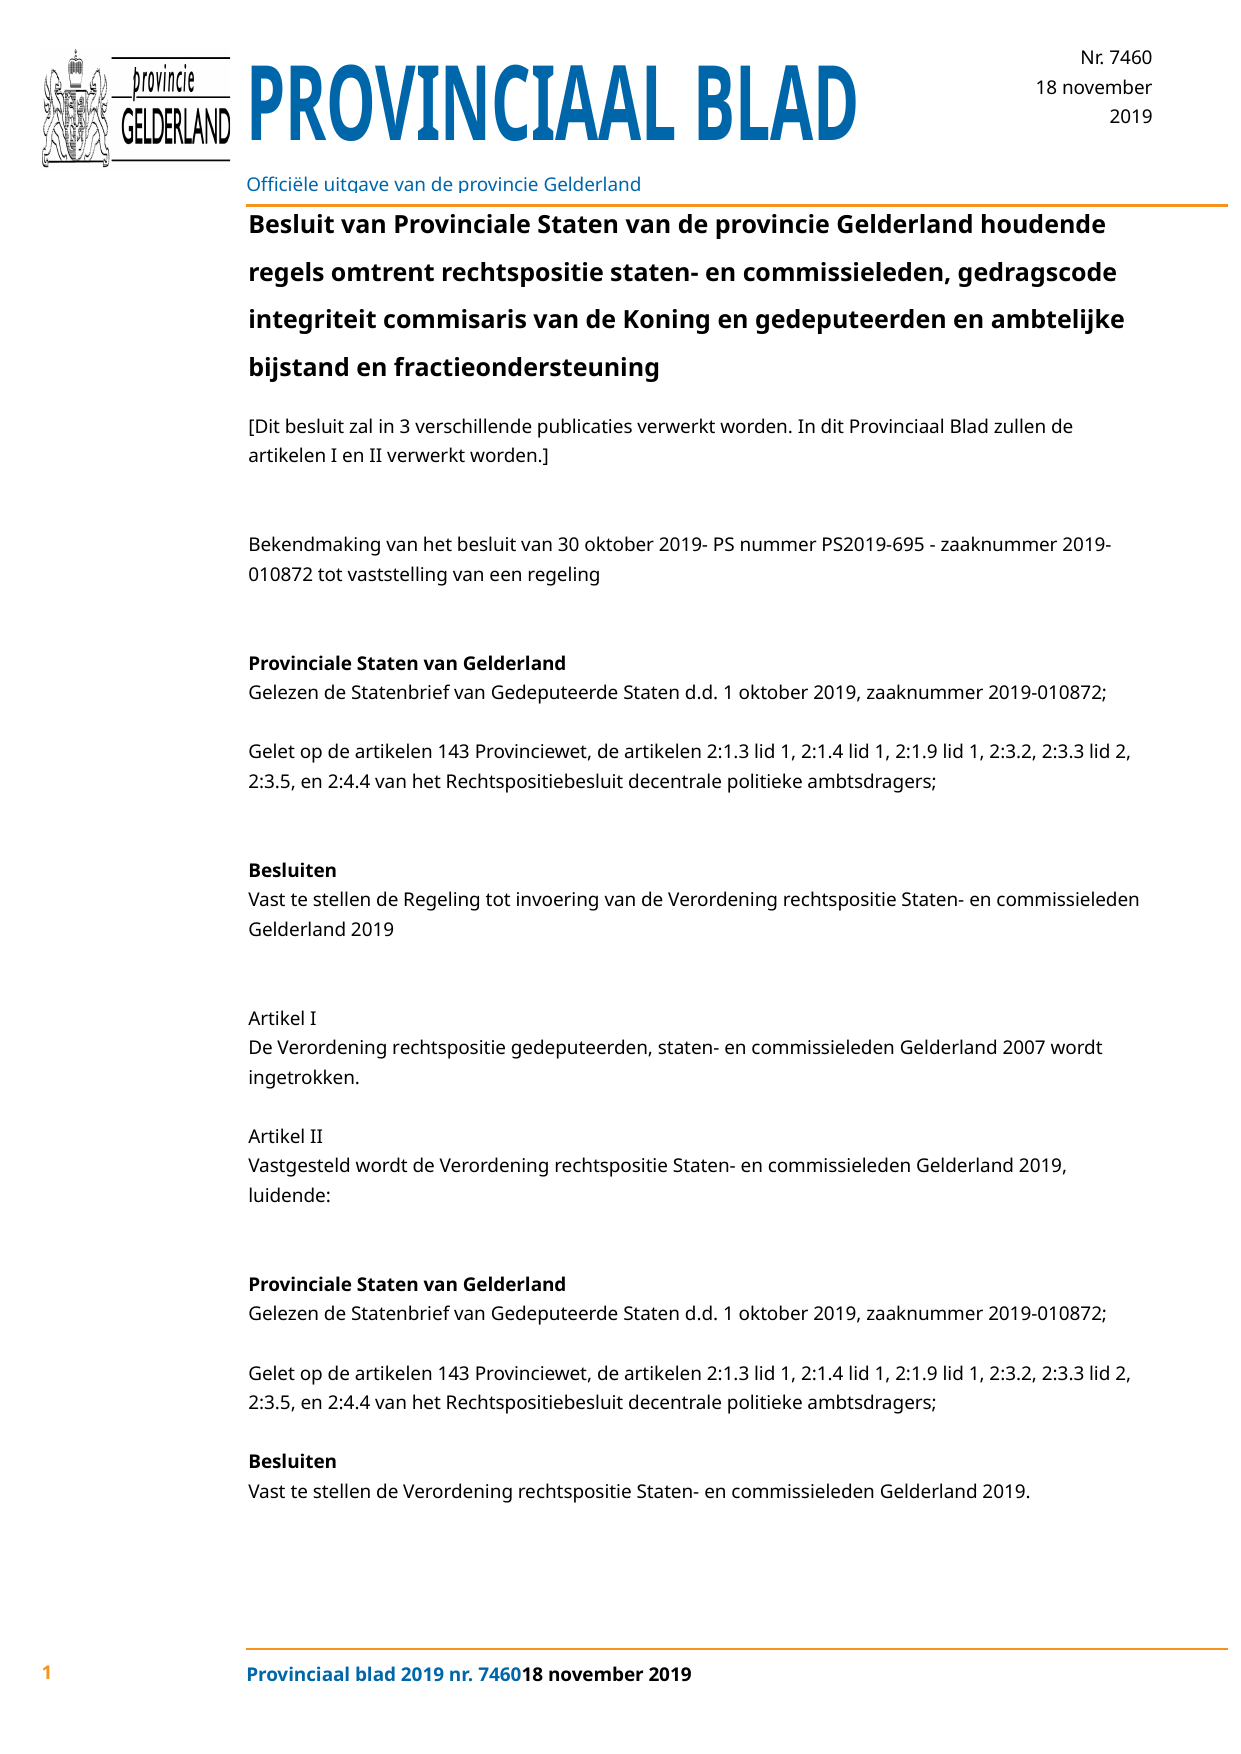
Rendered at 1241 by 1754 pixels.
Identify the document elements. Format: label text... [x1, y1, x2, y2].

text Gelet op de artikelen 143 Provinciewet, de artikelen 2:1.3 lid 1, 2:1.4 lid 1, 2:1.9 lid 1, 2:3.2, 2:3.3 lid 2, 2:3.5, en 2:4.4 van het Rechtspositiebesluit decentrale politieke ambtsdragers; [248, 738, 1152, 794]
text Besluiten [248, 1448, 1152, 1474]
text Provinciale Staten van Gelderland [248, 1271, 1152, 1297]
text Vastgesteld wordt de Verordening rechtspositie Staten- en commissieleden Gelderland 2019, luidende: [248, 1153, 1152, 1208]
text Vast te stellen de Verordening rechtspositie Staten- en commissieleden Gelderland 2019. [248, 1478, 1152, 1504]
text Bekendmaking van het besluit van 30 oktober 2019- PS nummer PS2019-695 - zaaknummer 2019-010872 tot vaststelling van een regeling [248, 531, 1152, 587]
text Gelet op de artikelen 143 Provinciewet, de artikelen 2:1.3 lid 1, 2:1.4 lid 1, 2:1.9 lid 1, 2:3.2, 2:3.3 lid 2, 2:3.5, en 2:4.4 van het Rechtspositiebesluit decentrale politieke ambtsdragers; [248, 1360, 1152, 1415]
text Gelezen de Statenbrief van Gedeputeerde Staten d.d. 1 oktober 2019, zaaknummer 2019-010872; [248, 1301, 1152, 1326]
text Gelezen de Statenbrief van Gedeputeerde Staten d.d. 1 oktober 2019, zaaknummer 2019-010872; [248, 679, 1152, 705]
text De Verordening rechtspositie gedeputeerden, staten- en commissieleden Gelderland 2007 wordt ingetrokken. [248, 1034, 1152, 1090]
text Artikel I [248, 1005, 1152, 1031]
text Besluit van Provinciale Staten van de provincie Gelderland houdende regels omtrent rechtspositie staten- en commissieleden, gedragscode integriteit commisaris van de Koning en gedeputeerden en ambtelijke bijstand en fractieondersteuning [248, 207, 1152, 384]
text Besluiten [248, 857, 1152, 883]
text Artikel II [248, 1123, 1152, 1149]
text Vast te stellen de Regeling tot invoering van de Verordening rechtspositie Staten- en commissieleden Gelderland 2019 [248, 886, 1152, 942]
picture [41, 47, 231, 172]
text Provinciale Staten van Gelderland [248, 650, 1152, 676]
text [Dit besluit zal in 3 verschillende publicaties verwerkt worden. In dit Provinciaal Blad zullen de artikelen I en II verwerkt worden.] [248, 413, 1152, 468]
